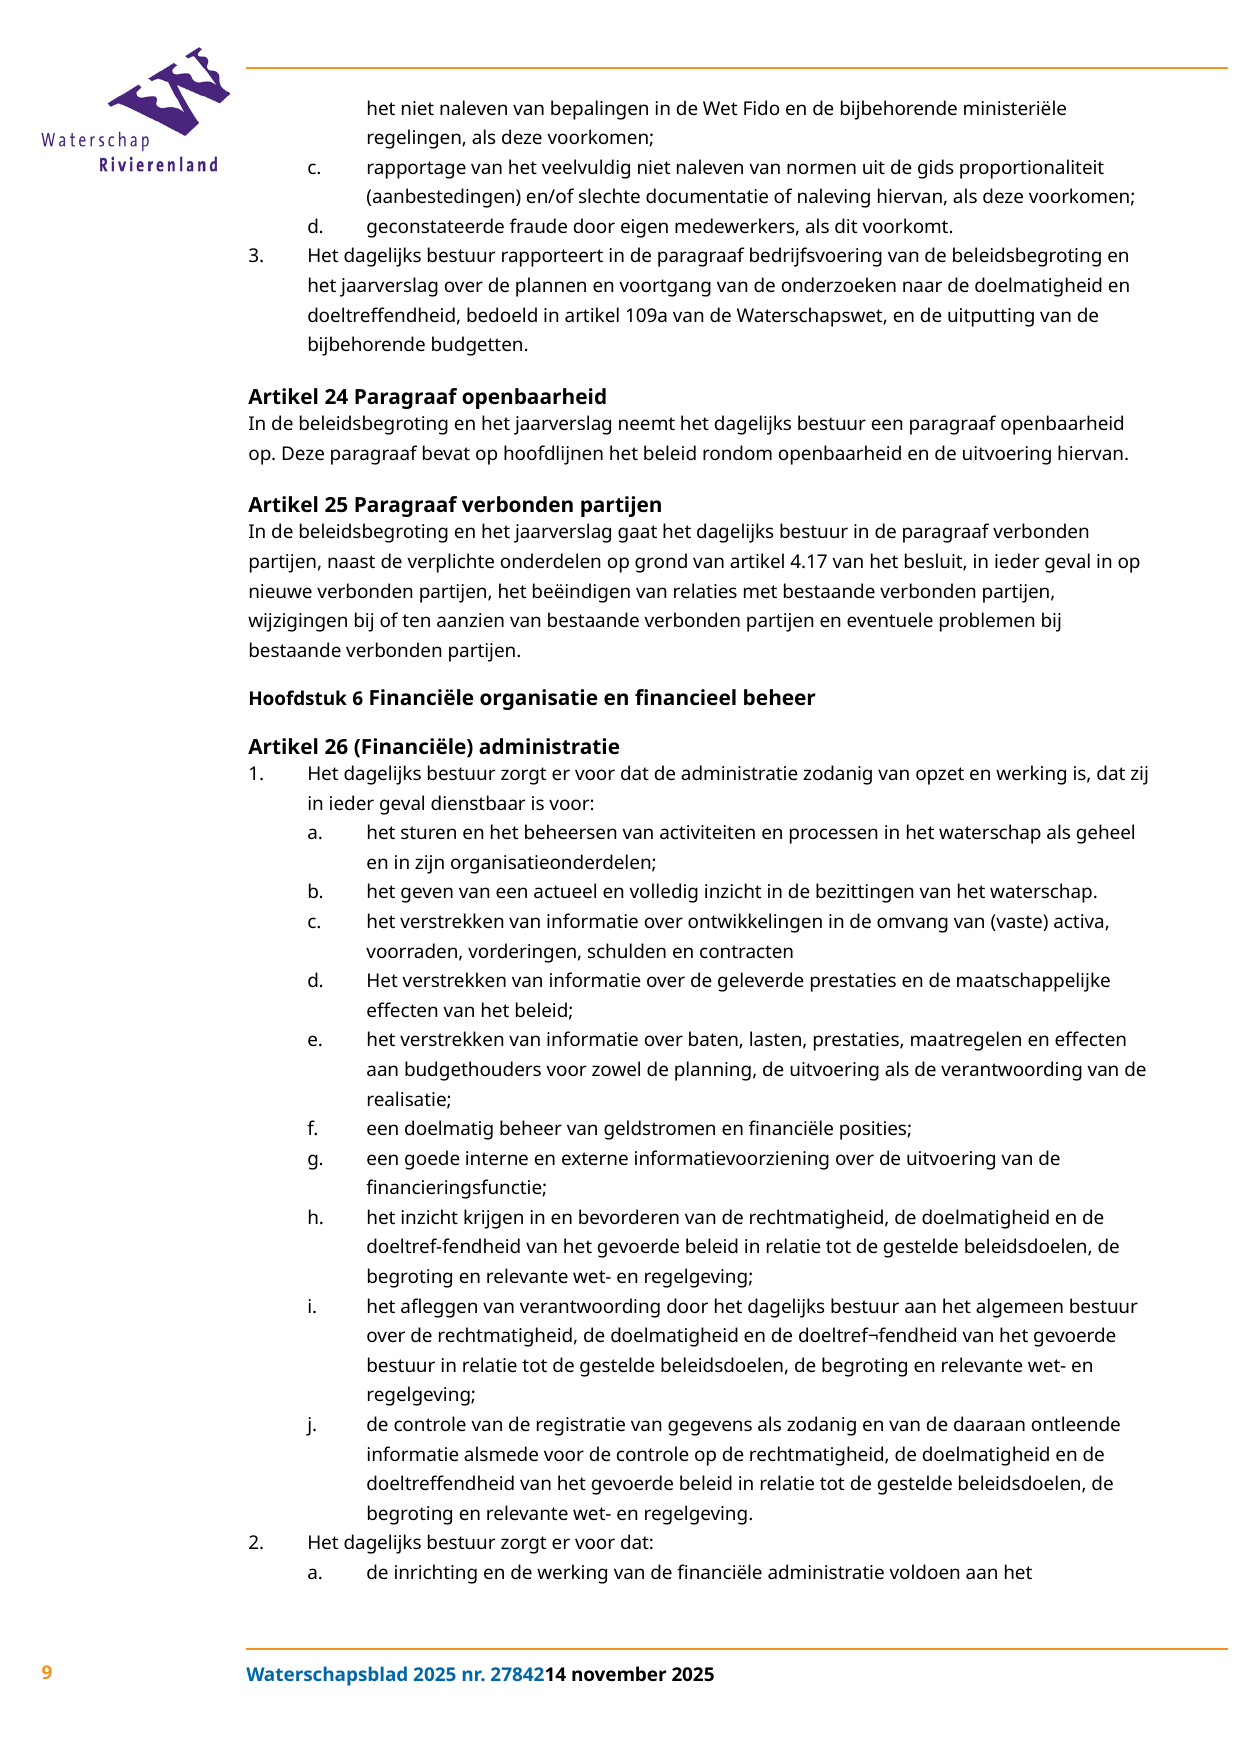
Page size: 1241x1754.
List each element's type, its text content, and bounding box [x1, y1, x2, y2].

list het afleggen van verantwoording door het dagelijks bestuur aan het algemeen bestuur over de rechtmatigheid, de doelmatigheid en de doeltref¬fendheid van het gevoerde bestuur in relatie tot de gestelde beleidsdoelen, de begroting en relevante wet- en regelgeving; [307, 1293, 1152, 1407]
list Het dagelijks bestuur zorgt er voor dat: [248, 1529, 1152, 1555]
list het niet naleven van bepalingen in de Wet Fido en de bijbehorende ministeriële regelingen, als deze voorkomen; [307, 95, 1152, 150]
list het verstrekken van informatie over baten, lasten, prestaties, maatregelen en effecten aan budgethouders voor zowel de planning, de uitvoering als de verantwoording van de realisatie; [307, 1027, 1152, 1112]
list het inzicht krijgen in en bevorderen van de rechtmatigheid, de doelmatigheid en de doeltref-fendheid van het gevoerde beleid in relatie tot de gestelde beleidsdoelen, de begroting en relevante wet- en regelgeving; [307, 1204, 1152, 1289]
list Het dagelijks bestuur zorgt er voor dat de administratie zodanig van opzet en werking is, dat zij in ieder geval dienstbaar is voor: [248, 760, 1152, 816]
list Het verstrekken van informatie over de geleverde prestaties en de maatschappelijke effecten van het beleid; [307, 967, 1152, 1023]
text Artikel 25 Paragraaf verbonden partijen [248, 490, 1152, 519]
text Hoofdstuk 6 Financiële organisatie en financieel beheer [248, 683, 1152, 711]
list het geven van een actueel en volledig inzicht in de bezittingen van het waterschap. [307, 879, 1152, 904]
list Het dagelijks bestuur rapporteert in de paragraaf bedrijfsvoering van de beleidsbegroting en het jaarverslag over de plannen en voortgang van de onderzoeken naar de doelmatigheid en doeltreffendheid, bedoeld in artikel 109a van de Waterschapswet, en de uitputting van de bijbehorende budgetten. [248, 243, 1152, 357]
text In de beleidsbegroting en het jaarverslag gaat het dagelijks bestuur in de paragraaf verbonden partijen, naast de verplichte onderdelen op grond van artikel 4.17 van het besluit, in ieder geval in op nieuwe verbonden partijen, het beëindigen van relaties met bestaande verbonden partijen, wijzigingen bij of ten aanzien van bestaande verbonden partijen en eventuele problemen bij bestaande verbonden partijen. [248, 519, 1152, 663]
picture [41, 47, 231, 172]
text Artikel 26 (Financiële) administratie [248, 732, 1152, 760]
list de inrichting en de werking van de financiële administratie voldoen aan het [307, 1559, 1152, 1585]
list een goede interne en externe informatievoorziening over de uitvoering van de financieringsfunctie; [307, 1145, 1152, 1200]
list geconstateerde fraude door eigen medewerkers, als dit voorkomt. [307, 213, 1152, 239]
list een doelmatig beheer van geldstromen en financiële posities; [307, 1115, 1152, 1141]
list rapportage van het veelvuldig niet naleven van normen uit de gids proportionaliteit (aanbestedingen) en/of slechte documentatie of naleving hiervan, als deze voorkomen; [307, 154, 1152, 209]
list het verstrekken van informatie over ontwikkelingen in de omvang van (vaste) activa, voorraden, vorderingen, schulden en contracten [307, 908, 1152, 964]
text In de beleidsbegroting en het jaarverslag neemt het dagelijks bestuur een paragraaf openbaarheid op. Deze paragraaf bevat op hoofdlijnen het beleid rondom openbaarheid en de uitvoering hiervan. [248, 410, 1152, 466]
list het sturen en het beheersen van activiteiten en processen in het waterschap als geheel en in zijn organisatieonderdelen; [307, 819, 1152, 875]
text Artikel 24 Paragraaf openbaarheid [248, 382, 1152, 410]
list de controle van de registratie van gegevens als zodanig en van de daaraan ontleende informatie alsmede voor de controle op de rechtmatigheid, de doelmatigheid en de doeltreffendheid van het gevoerde beleid in relatie tot de gestelde beleidsdoelen, de begroting en relevante wet- en regelgeving. [307, 1411, 1152, 1526]
